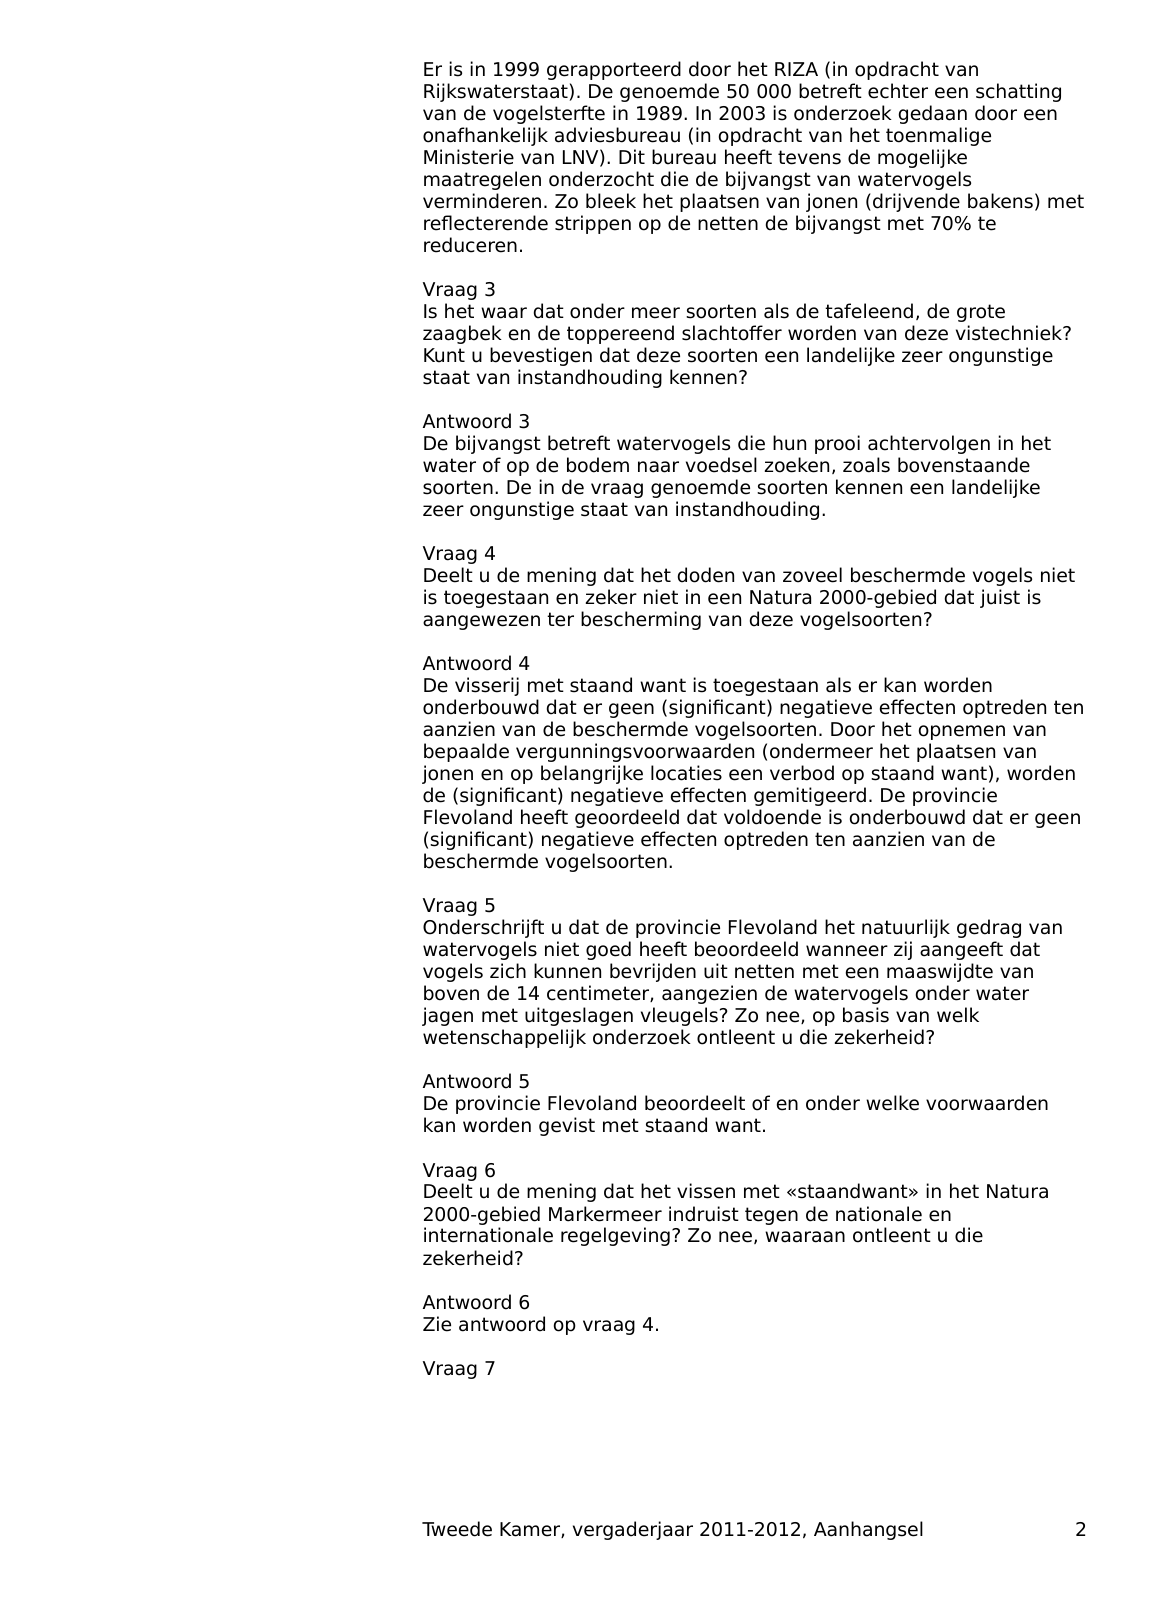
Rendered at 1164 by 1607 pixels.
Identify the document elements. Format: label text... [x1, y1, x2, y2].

text De provincie Flevoland beoordeelt of en onder welke voorwaarden kan worden gevist met staand want. [422, 1093, 1087, 1137]
text Antwoord 3 [422, 411, 1087, 433]
text Zie antwoord op vraag 4. [422, 1313, 1087, 1336]
text Antwoord 4 [422, 653, 1087, 675]
text Is het waar dat onder meer soorten als de tafeleend, de grote zaagbek en de toppereend slachtoffer worden van deze vistechniek? Kunt u bevestigen dat deze soorten een landelijke zeer ongunstige staat van instandhouding kennen? [422, 301, 1087, 389]
text Deelt u de mening dat het doden van zoveel beschermde vogels niet is toegestaan en zeker niet in een Natura 2000-gebied dat juist is aangewezen ter bescherming van deze vogelsoorten? [422, 565, 1087, 631]
text Vraag 5 [422, 895, 1087, 917]
text De bijvangst betreft watervogels die hun prooi achtervolgen in het water of op de bodem naar voedsel zoeken, zoals bovenstaande soorten. De in de vraag genoemde soorten kennen een landelijke zeer ongunstige staat van instandhouding. [422, 433, 1087, 521]
text Er is in 1999 gerapporteerd door het RIZA (in opdracht van Rijkswaterstaat). De genoemde 50 000 betreft echter een schatting van de vogelsterfte in 1989. In 2003 is onderzoek gedaan door een onafhankelijk adviesbureau (in opdracht van het toenmalige Ministerie van LNV). Dit bureau heeft tevens de mogelijke maatregelen onderzocht die de bijvangst van watervogels verminderen. Zo bleek het plaatsen van jonen (drijvende bakens) met reflecterende strippen op de netten de bijvangst met 70% te reduceren. [422, 59, 1087, 257]
text De visserij met staand want is toegestaan als er kan worden onderbouwd dat er geen (significant) negatieve effecten optreden ten aanzien van de beschermde vogelsoorten. Door het opnemen van bepaalde vergunningsvoorwaarden (ondermeer het plaatsen van jonen en op belangrijke locaties een verbod op staand want), worden de (significant) negatieve effecten gemitigeerd. De provincie Flevoland heeft geoordeeld dat voldoende is onderbouwd dat er geen (significant) negatieve effecten optreden ten aanzien van de beschermde vogelsoorten. [422, 675, 1087, 873]
text Antwoord 5 [422, 1071, 1087, 1093]
text Deelt u de mening dat het vissen met «staandwant» in het Natura 2000-gebied Markermeer indruist tegen de nationale en internationale regelgeving? Zo nee, waaraan ontleent u die zekerheid? [422, 1181, 1087, 1269]
text Vraag 6 [422, 1159, 1087, 1181]
text Onderschrijft u dat de provincie Flevoland het natuurlijk gedrag van watervogels niet goed heeft beoordeeld wanneer zij aangeeft dat vogels zich kunnen bevrijden uit netten met een maaswijdte van boven de 14 centimeter, aangezien de watervogels onder water jagen met uitgeslagen vleugels? Zo nee, op basis van welk wetenschappelijk onderzoek ontleent u die zekerheid? [422, 917, 1087, 1049]
text Vraag 7 [422, 1358, 1087, 1380]
text Antwoord 6 [422, 1292, 1087, 1313]
text Vraag 3 [422, 279, 1087, 301]
text Vraag 4 [422, 543, 1087, 565]
